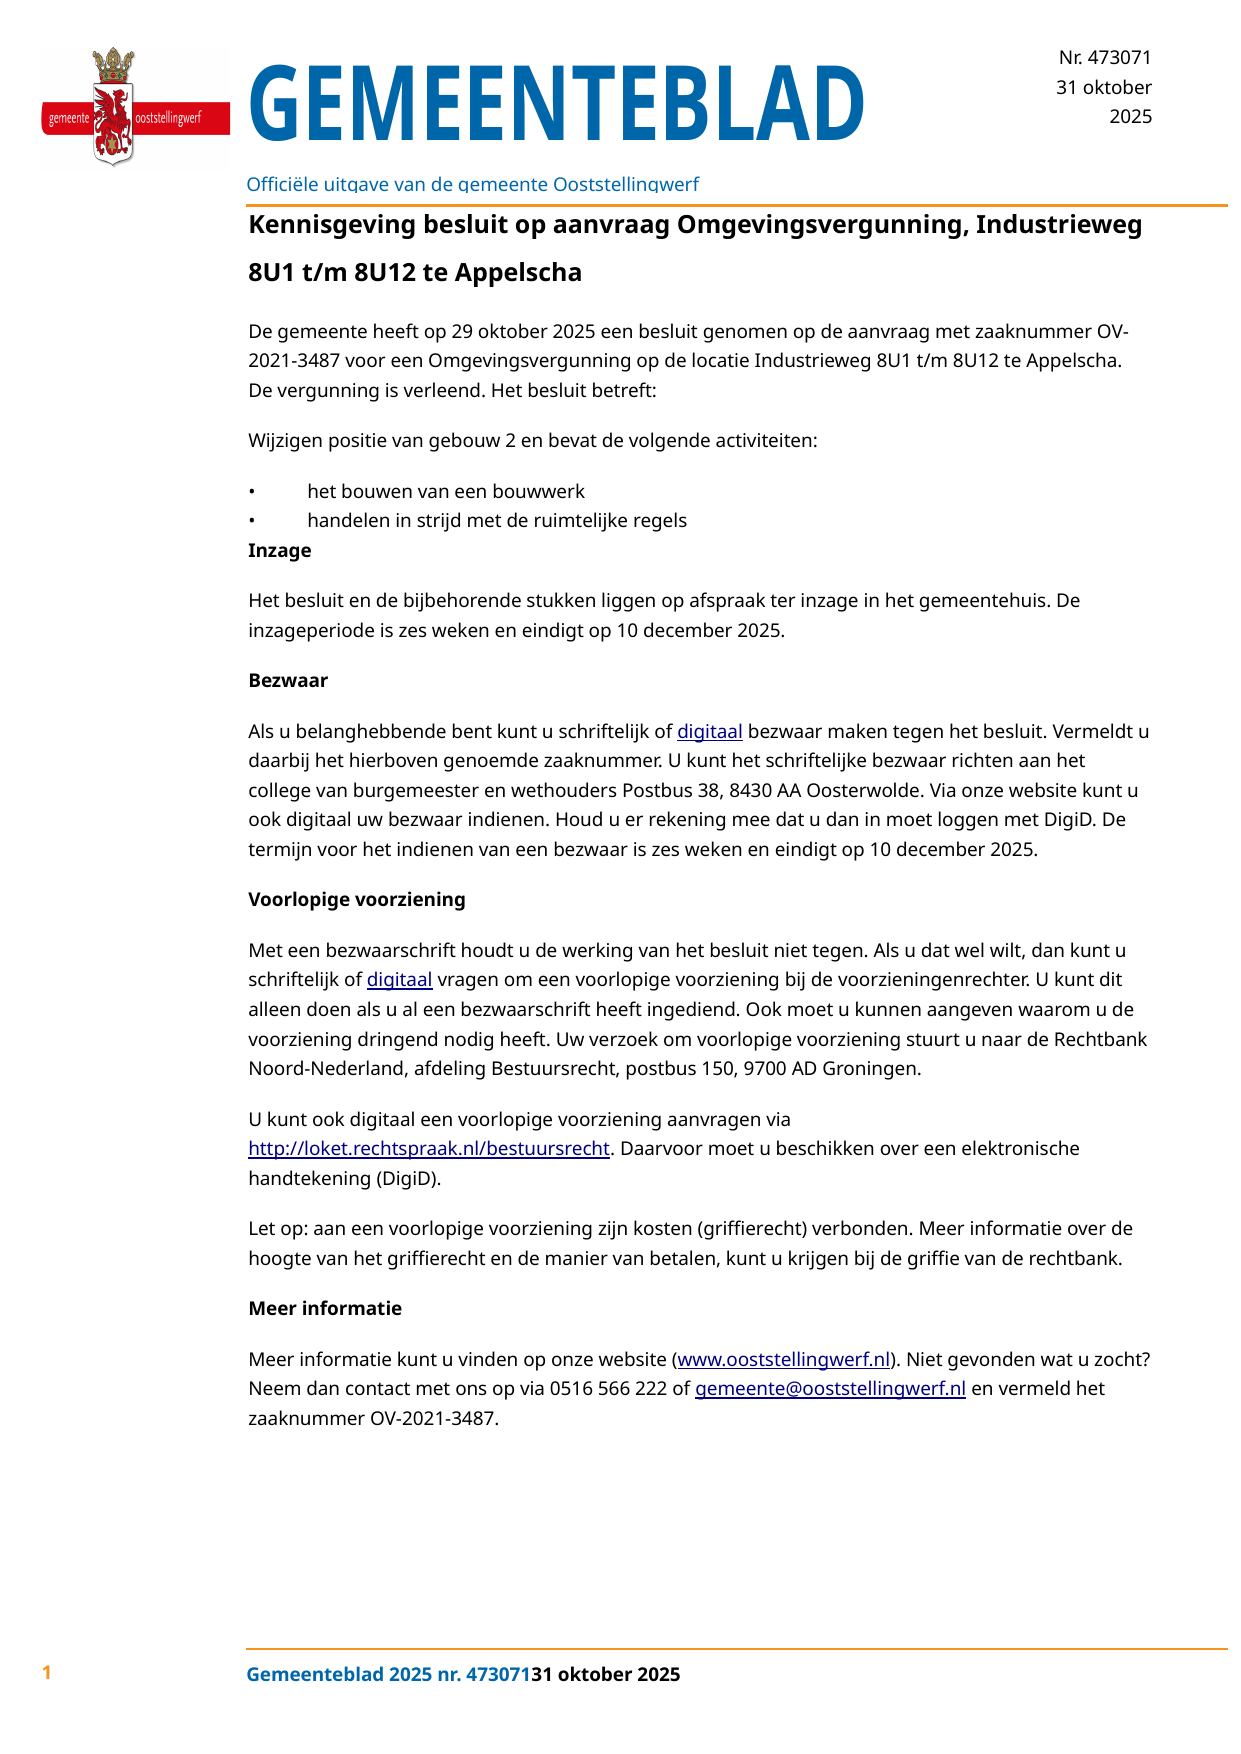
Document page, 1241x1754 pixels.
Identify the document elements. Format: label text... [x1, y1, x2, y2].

text Kennisgeving besluit op aanvraag Omgevingsvergunning, Industrieweg 8U1 t/m 8U12 te Appelscha [248, 207, 1152, 288]
text Met een bezwaarschrift houdt u de werking van het besluit niet tegen. Als u dat wel wilt, dan kunt u schriftelijk of digitaal vragen om een voorlopige voorziening bij de voorzieningenrechter. U kunt dit alleen doen als u al een bezwaarschrift heeft ingediend. Ook moet u kunnen aangeven waarom u de voorziening dringend nodig heeft. Uw verzoek om voorlopige voorziening stuurt u naar de Rechtbank Noord-Nederland, afdeling Bestuursrecht, postbus 150, 9700 AD Groningen. [248, 937, 1152, 1081]
text Voorlopige voorziening [248, 887, 1152, 912]
text Als u belanghebbende bent kunt u schriftelijk of digitaal bezwaar maken tegen het besluit. Vermeldt u daarbij het hierboven genoemde zaaknummer. U kunt het schriftelijke bezwaar richten aan het college van burgemeester en wethouders Postbus 38, 8430 AA Oosterwolde. Via onze website kunt u ook digitaal uw bezwaar indienen. Houd u er rekening mee dat u dan in moet loggen met DigiD. De termijn voor het indienen van een bezwaar is zes weken en eindigt op 10 december 2025. [248, 718, 1152, 862]
list het bouwen van een bouwwerk [248, 478, 1152, 504]
text De gemeente heeft op 29 oktober 2025 een besluit genomen op de aanvraag met zaaknummer OV-2021-3487 voor een Omgevingsvergunning op de locatie Industrieweg 8U1 t/m 8U12 te Appelscha. De vergunning is verleend. Het besluit betreft: [248, 318, 1152, 403]
text Wijzigen positie van gebouw 2 en bevat de volgende activiteiten: [248, 427, 1152, 453]
text Meer informatie kunt u vinden op onze website (www.ooststellingwerf.nl). Niet gevonden wat u zocht? Neem dan contact met ons op via 0516 566 222 of gemeente@ooststellingwerf.nl en vermeld het zaaknummer OV-2021-3487. [248, 1346, 1152, 1431]
text U kunt ook digitaal een voorlopige voorziening aanvragen via http://loket.rechtspraak.nl/bestuursrecht. Daarvoor moet u beschikken over een elektronische handtekening (DigiD). [248, 1106, 1152, 1191]
text Het besluit en de bijbehorende stukken liggen op afspraak ter inzage in het gemeentehuis. De inzageperiode is zes weken en eindigt op 10 december 2025. [248, 587, 1152, 643]
list handelen in strijd met de ruimtelijke regels [248, 507, 1152, 533]
text Inzage [248, 537, 1152, 563]
text Meer informatie [248, 1295, 1152, 1321]
text Bezwaar [248, 667, 1152, 693]
text Let op: aan een voorlopige voorziening zijn kosten (griffierecht) verbonden. Meer informatie over de hoogte van het griffierecht en de manier van betalen, kunt u krijgen bij de griffie van de rechtbank. [248, 1215, 1152, 1271]
picture [41, 47, 231, 172]
